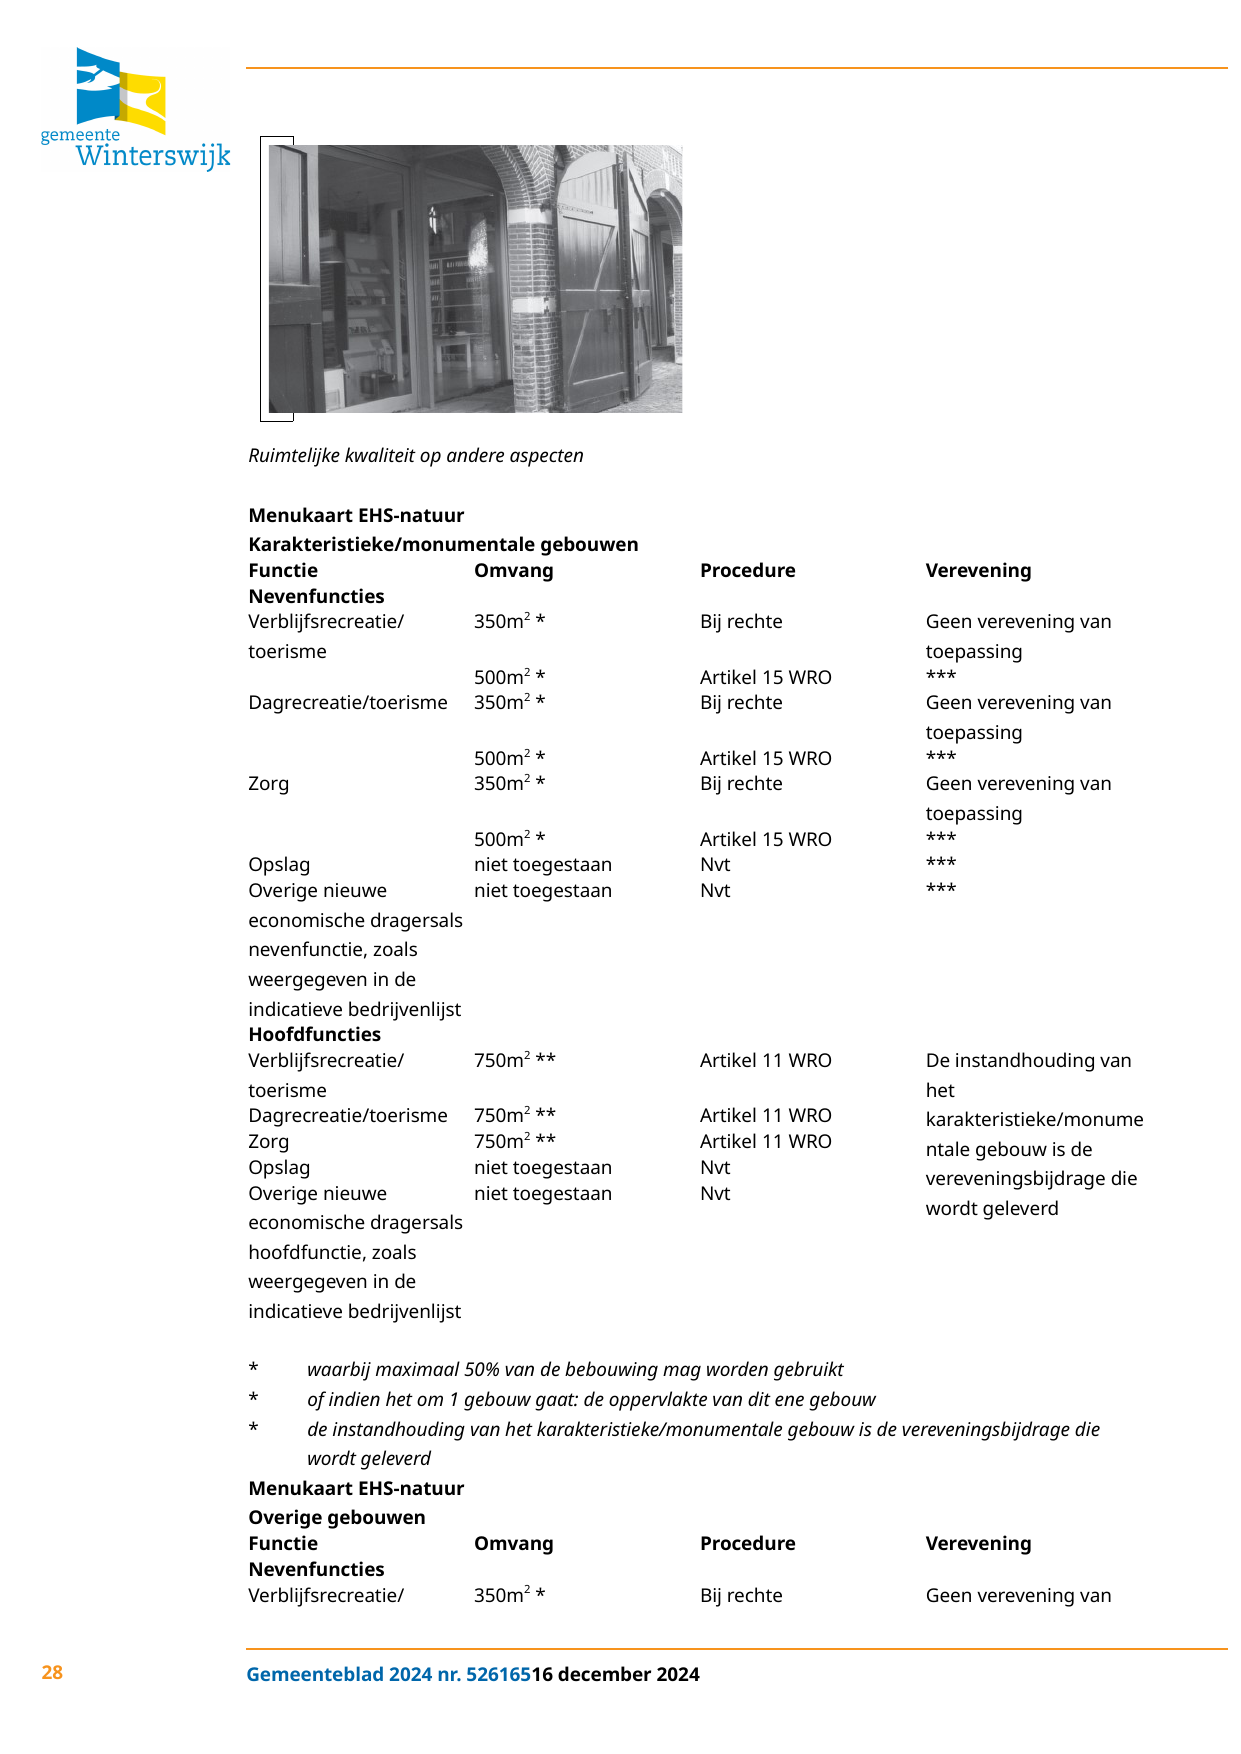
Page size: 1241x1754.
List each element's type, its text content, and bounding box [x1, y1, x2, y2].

table_cell Artikel 15 WRO [700, 826, 926, 852]
table_cell Verblijfsrecreatie/ [248, 1582, 474, 1607]
table_cell Artikel 15 WRO [700, 664, 926, 689]
table_cell Geen verevening van toepassing [926, 771, 1152, 826]
picture [268, 145, 683, 413]
table_cell Overige nieuwe economische dragersals nevenfunctie, zoals weergegeven in de indicatieve bedrijvenlijst [248, 878, 474, 1021]
table_cell 350m2 * [474, 690, 700, 745]
table_cell 750m2 ** [474, 1047, 700, 1102]
table_cell 500m2 * [474, 826, 700, 852]
table_cell Zorg [248, 1128, 474, 1154]
table_cell Dagrecreatie/toerisme [248, 690, 474, 771]
table_cell Geen verevening van toepassing [926, 690, 1152, 745]
table_cell *** [926, 878, 1152, 1021]
table_cell niet toegestaan [474, 1154, 700, 1180]
table_cell 350m2 * [474, 1582, 700, 1607]
table_cell Opslag [248, 852, 474, 877]
table_cell Functie [248, 557, 474, 583]
table_cell niet toegestaan [474, 1180, 700, 1324]
picture [41, 47, 231, 172]
table_cell Bij rechte [700, 690, 926, 745]
table_cell Nvt [700, 1180, 926, 1324]
table_cell Zorg [248, 771, 474, 852]
table_cell Verblijfsrecreatie/toerisme [248, 609, 474, 689]
table_cell niet toegestaan [474, 852, 700, 877]
text Ruimtelijke kwaliteit op andere aspecten [248, 442, 1152, 468]
table_cell Verevening [926, 557, 1152, 583]
table_cell *** [926, 852, 1152, 877]
table_cell Hoofdfuncties [248, 1021, 1152, 1047]
table_cell *** [926, 664, 1152, 689]
table_cell Artikel 11 WRO [700, 1128, 926, 1154]
table_cell Verblijfsrecreatie/toerisme [248, 1047, 474, 1102]
table_cell niet toegestaan [474, 878, 700, 1021]
table_cell Verevening [926, 1530, 1152, 1556]
table_cell Dagrecreatie/toerisme [248, 1103, 474, 1128]
table_cell Geen verevening van toepassing [926, 609, 1152, 664]
table_cell 500m2 * [474, 745, 700, 771]
table_cell Bij rechte [700, 1582, 926, 1607]
table_cell De instandhouding van het karakteristieke/monumentale gebouw is de vereveningsbijdrage die wordt geleverd [926, 1047, 1152, 1324]
table_cell Functie [248, 1530, 474, 1556]
list de instandhouding van het karakteristieke/monumentale gebouw is de vereveningsbijdrage die wordt geleverd [248, 1416, 1152, 1471]
table_header Menukaart EHS-natuur Karakteristieke/monumentale gebouwen [248, 502, 1152, 557]
table_cell 500m2 * [474, 664, 700, 689]
table_cell 750m2 ** [474, 1128, 700, 1154]
picture [225, 153, 231, 162]
table_cell Bij rechte [700, 609, 926, 664]
table_cell 750m2 ** [474, 1103, 700, 1128]
table_cell *** [926, 826, 1152, 852]
table_cell Opslag [248, 1154, 474, 1180]
table_cell Procedure [700, 557, 926, 583]
list of indien het om 1 gebouw gaat: de oppervlakte van dit ene gebouw [248, 1386, 1152, 1412]
table_cell *** [926, 745, 1152, 771]
table_cell Geen verevening van [926, 1582, 1152, 1607]
table_cell Nvt [700, 1154, 926, 1180]
table_cell Overige nieuwe economische dragersals hoofdfunctie, zoals weergegeven in de indicatieve bedrijvenlijst [248, 1180, 474, 1324]
table_cell Artikel 11 WRO [700, 1047, 926, 1102]
table_cell Omvang [474, 557, 700, 583]
table_cell Nvt [700, 852, 926, 877]
table_cell 350m2 * [474, 771, 700, 826]
table_cell Procedure [700, 1530, 926, 1556]
table_cell Nevenfuncties [248, 583, 1152, 608]
table_cell Nvt [700, 878, 926, 1021]
table_header Menukaart EHS-natuur Overige gebouwen [248, 1475, 1152, 1530]
table_cell Omvang [474, 1530, 700, 1556]
table_cell 350m2 * [474, 609, 700, 664]
table_cell Artikel 11 WRO [700, 1103, 926, 1128]
list waarbij maximaal 50% van de bebouwing mag worden gebruikt [248, 1357, 1152, 1382]
table_cell Bij rechte [700, 771, 926, 826]
table_cell Nevenfuncties [248, 1556, 1152, 1582]
table_cell Artikel 15 WRO [700, 745, 926, 771]
